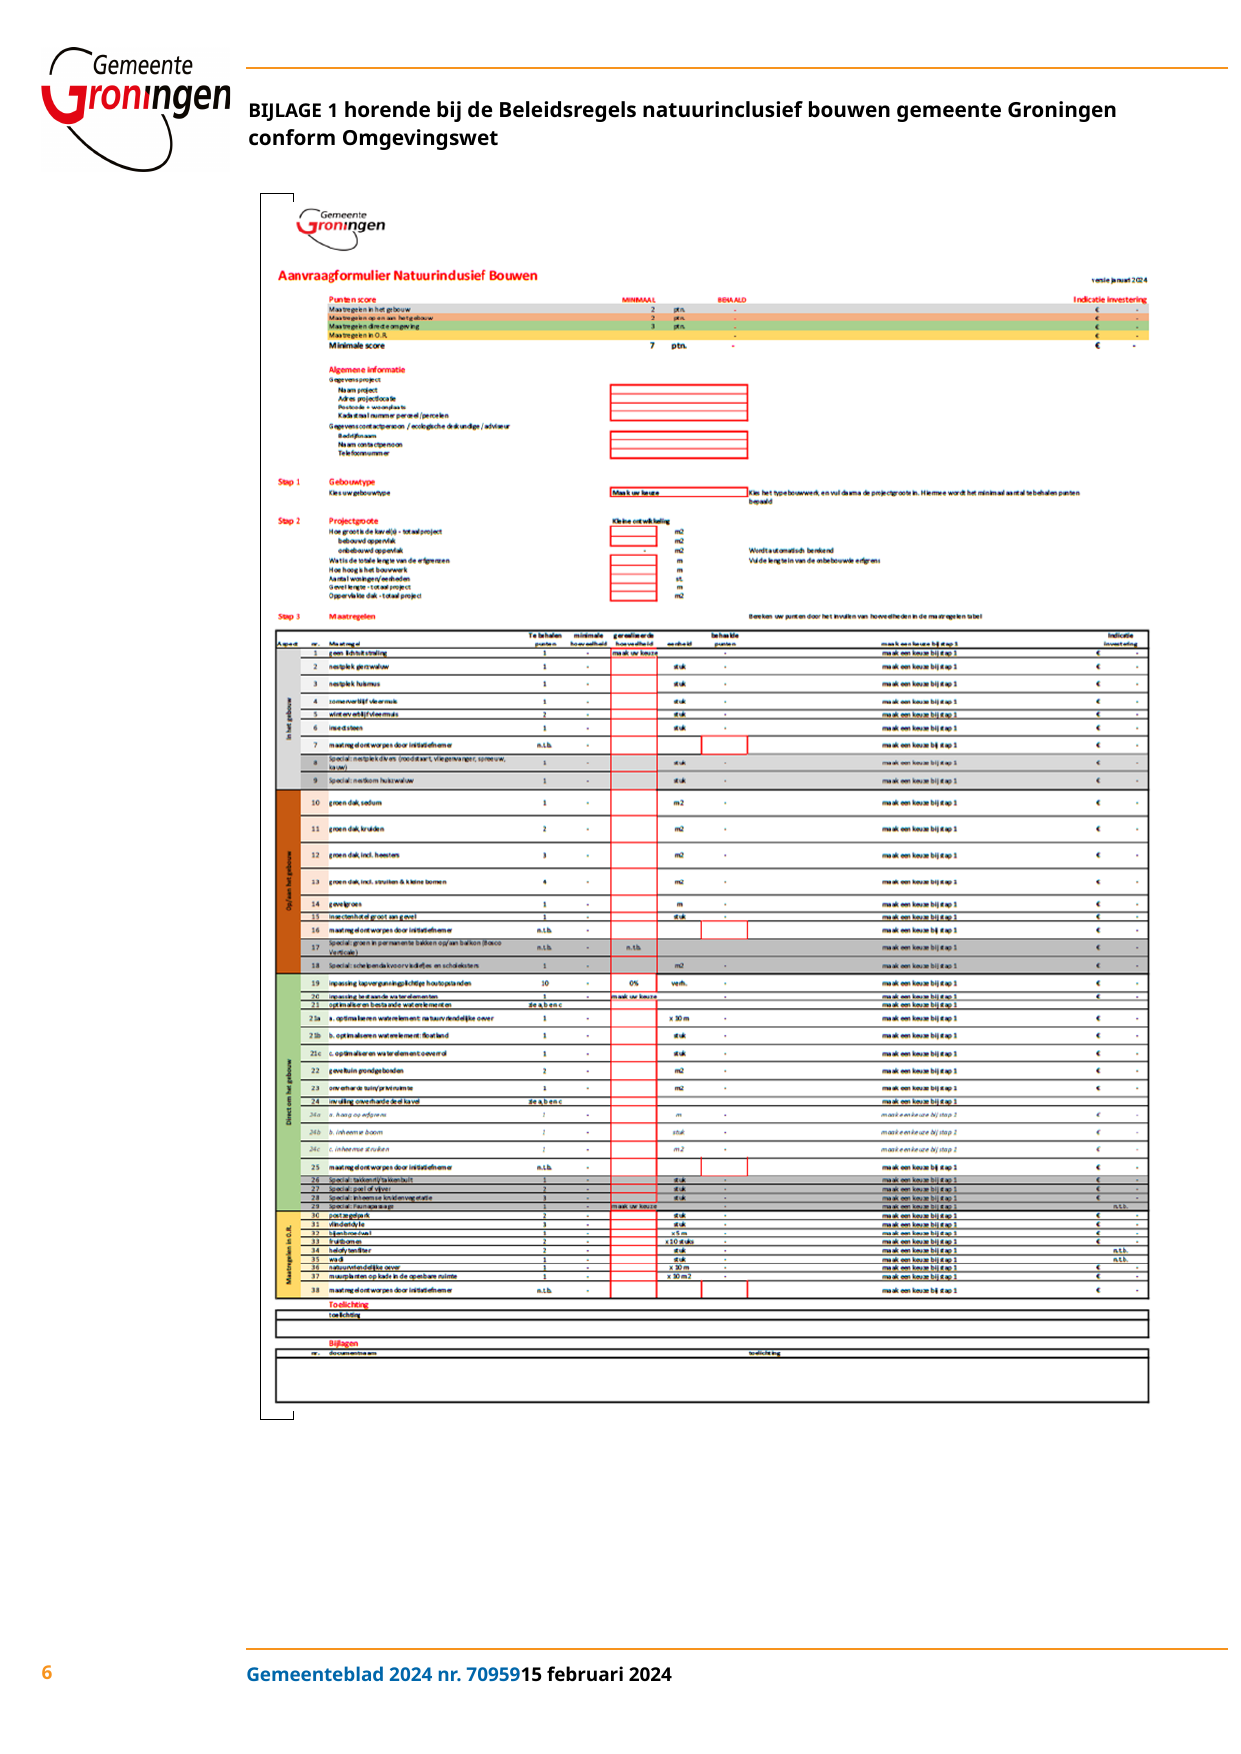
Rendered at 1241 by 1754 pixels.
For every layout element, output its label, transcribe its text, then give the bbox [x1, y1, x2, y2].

picture [41, 47, 231, 172]
text BIJLAGE 1 horende bij de Beleidsregels natuurinclusief bouwen gemeente Groningen conform Omgevingswet [248, 95, 1152, 152]
picture [268, 202, 1154, 1411]
